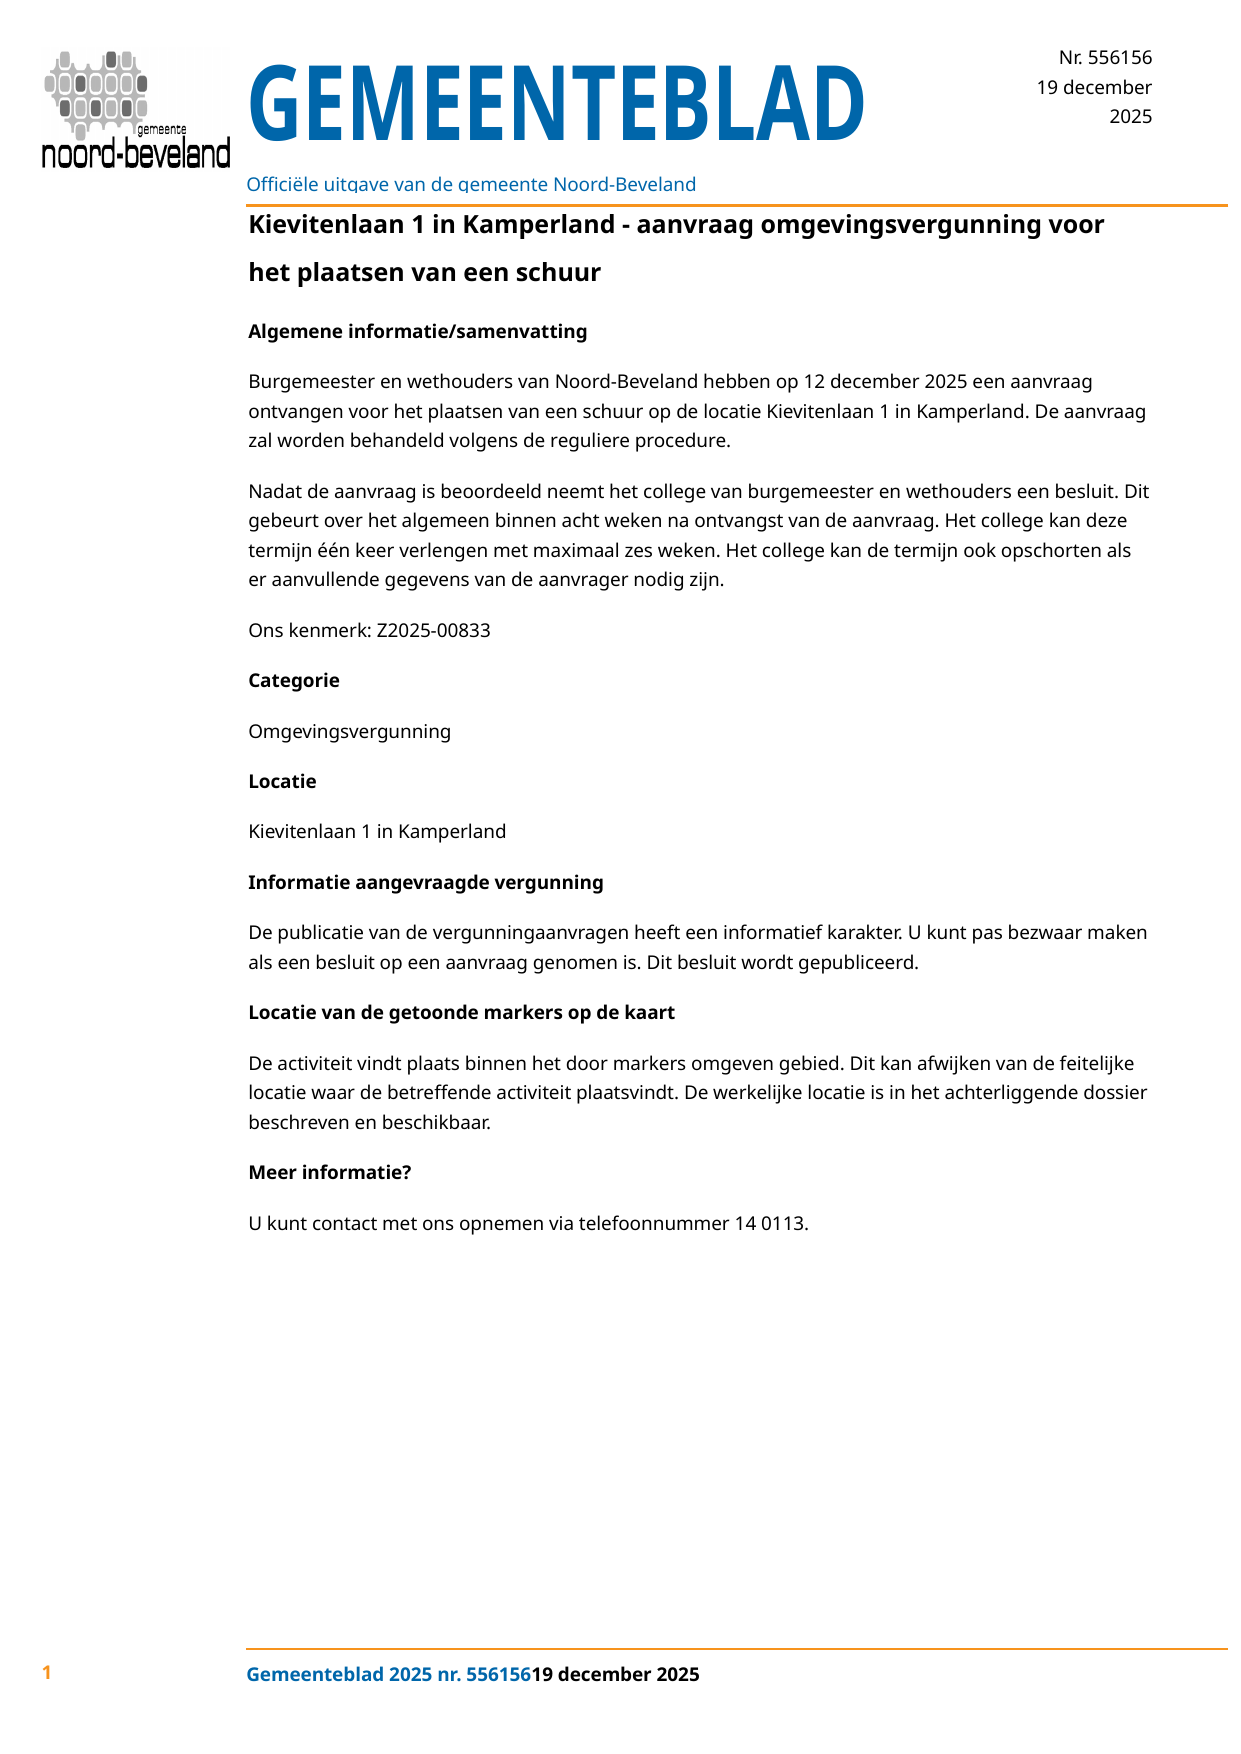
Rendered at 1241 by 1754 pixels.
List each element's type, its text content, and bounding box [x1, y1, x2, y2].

text Burgemeester en wethouders van Noord-Beveland hebben op 12 december 2025 een aanvraag ontvangen voor het plaatsen van een schuur op de locatie Kievitenlaan 1 in Kamperland. De aanvraag zal worden behandeld volgens de reguliere procedure. [248, 368, 1152, 453]
text Nadat de aanvraag is beoordeeld neemt het college van burgemeester en wethouders een besluit. Dit gebeurt over het algemeen binnen acht weken na ontvangst van de aanvraag. Het college kan deze termijn één keer verlengen met maximaal zes weken. Het college kan de termijn ook opschorten als er aanvullende gegevens van de aanvrager nodig zijn. [248, 478, 1152, 592]
text Kievitenlaan 1 in Kamperland - aanvraag omgevingsvergunning voor het plaatsen van een schuur [248, 207, 1152, 288]
text Informatie aangevraagde vergunning [248, 869, 1152, 895]
text Ons kenmerk: Z2025-00833 [248, 617, 1152, 643]
text Algemene informatie/samenvatting [248, 318, 1152, 344]
text De publicatie van de vergunningaanvragen heeft een informatief karakter. U kunt pas bezwaar maken als een besluit op een aanvraag genomen is. Dit besluit wordt gepubliceerd. [248, 919, 1152, 975]
text Locatie van de getoonde markers op de kaart [248, 999, 1152, 1025]
text Categorie [248, 667, 1152, 693]
text Kievitenlaan 1 in Kamperland [248, 819, 1152, 844]
picture [41, 47, 231, 172]
text Locatie [248, 768, 1152, 794]
text Meer informatie? [248, 1159, 1152, 1185]
text U kunt contact met ons opnemen via telefoonnummer 14 0113. [248, 1210, 1152, 1236]
text De activiteit vindt plaats binnen het door markers omgeven gebied. Dit kan afwijken van de feitelijke locatie waar de betreffende activiteit plaatsvindt. De werkelijke locatie is in het achterliggende dossier beschreven en beschikbaar. [248, 1050, 1152, 1135]
text Omgevingsvergunning [248, 718, 1152, 744]
